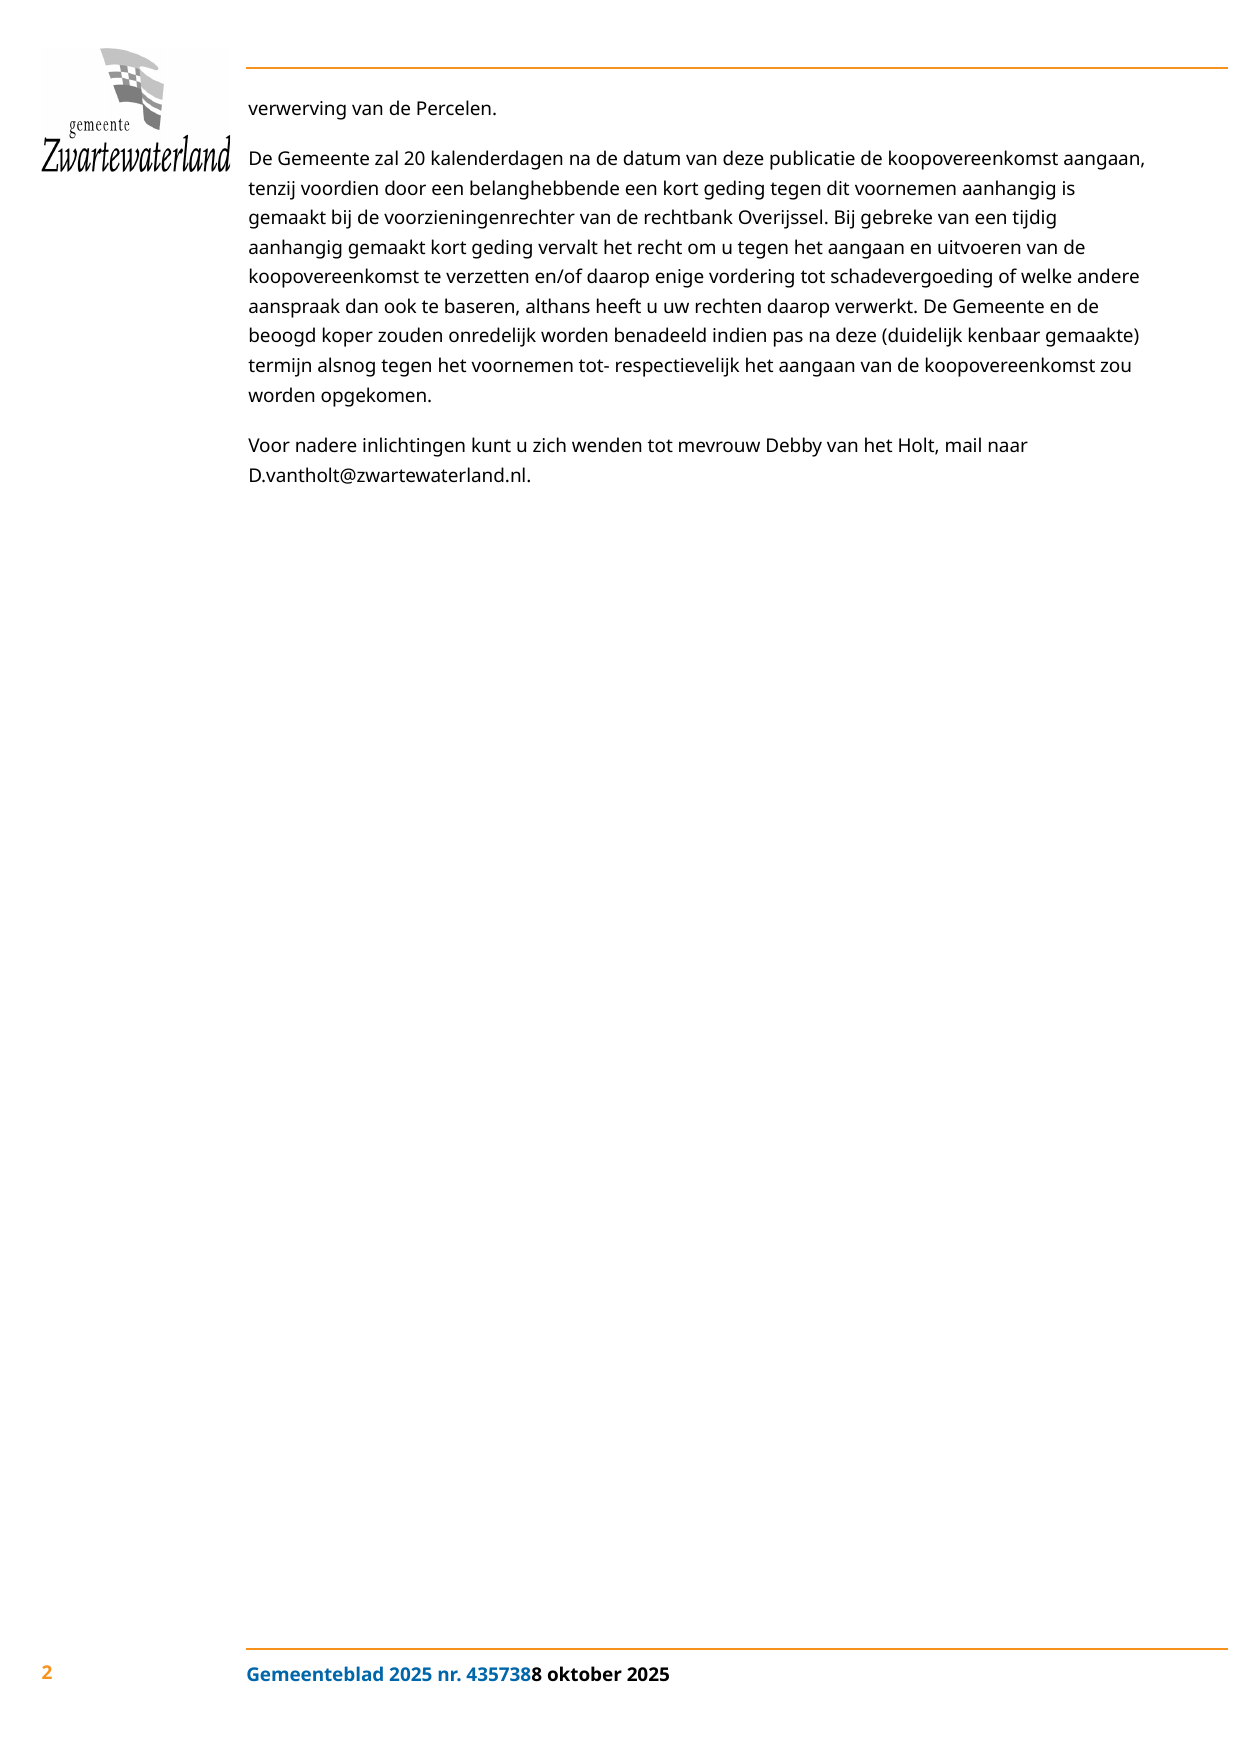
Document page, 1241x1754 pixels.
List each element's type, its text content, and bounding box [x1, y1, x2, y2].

text Voor nadere inlichtingen kunt u zich wenden tot mevrouw Debby van het Holt, mail naar D.vantholt@zwartewaterland.nl. [248, 432, 1152, 488]
text verwerving van de Percelen. [248, 95, 1152, 121]
picture [41, 47, 231, 172]
text De Gemeente zal 20 kalenderdagen na de datum van deze publicatie de koopovereenkomst aangaan, tenzij voordien door een belanghebbende een kort geding tegen dit voornemen aanhangig is gemaakt bij de voorzieningenrechter van de rechtbank Overijssel. Bij gebreke van een tijdig aanhangig gemaakt kort geding vervalt het recht om u tegen het aangaan en uitvoeren van de koopovereenkomst te verzetten en/of daarop enige vordering tot schadevergoeding of welke andere aanspraak dan ook te baseren, althans heeft u uw rechten daarop verwerkt. De Gemeente en de beoogd koper zouden onredelijk worden benadeeld indien pas na deze (duidelijk kenbaar gemaakte) termijn alsnog tegen het voornemen tot- respectievelijk het aangaan van de koopovereenkomst zou worden opgekomen. [248, 145, 1152, 408]
